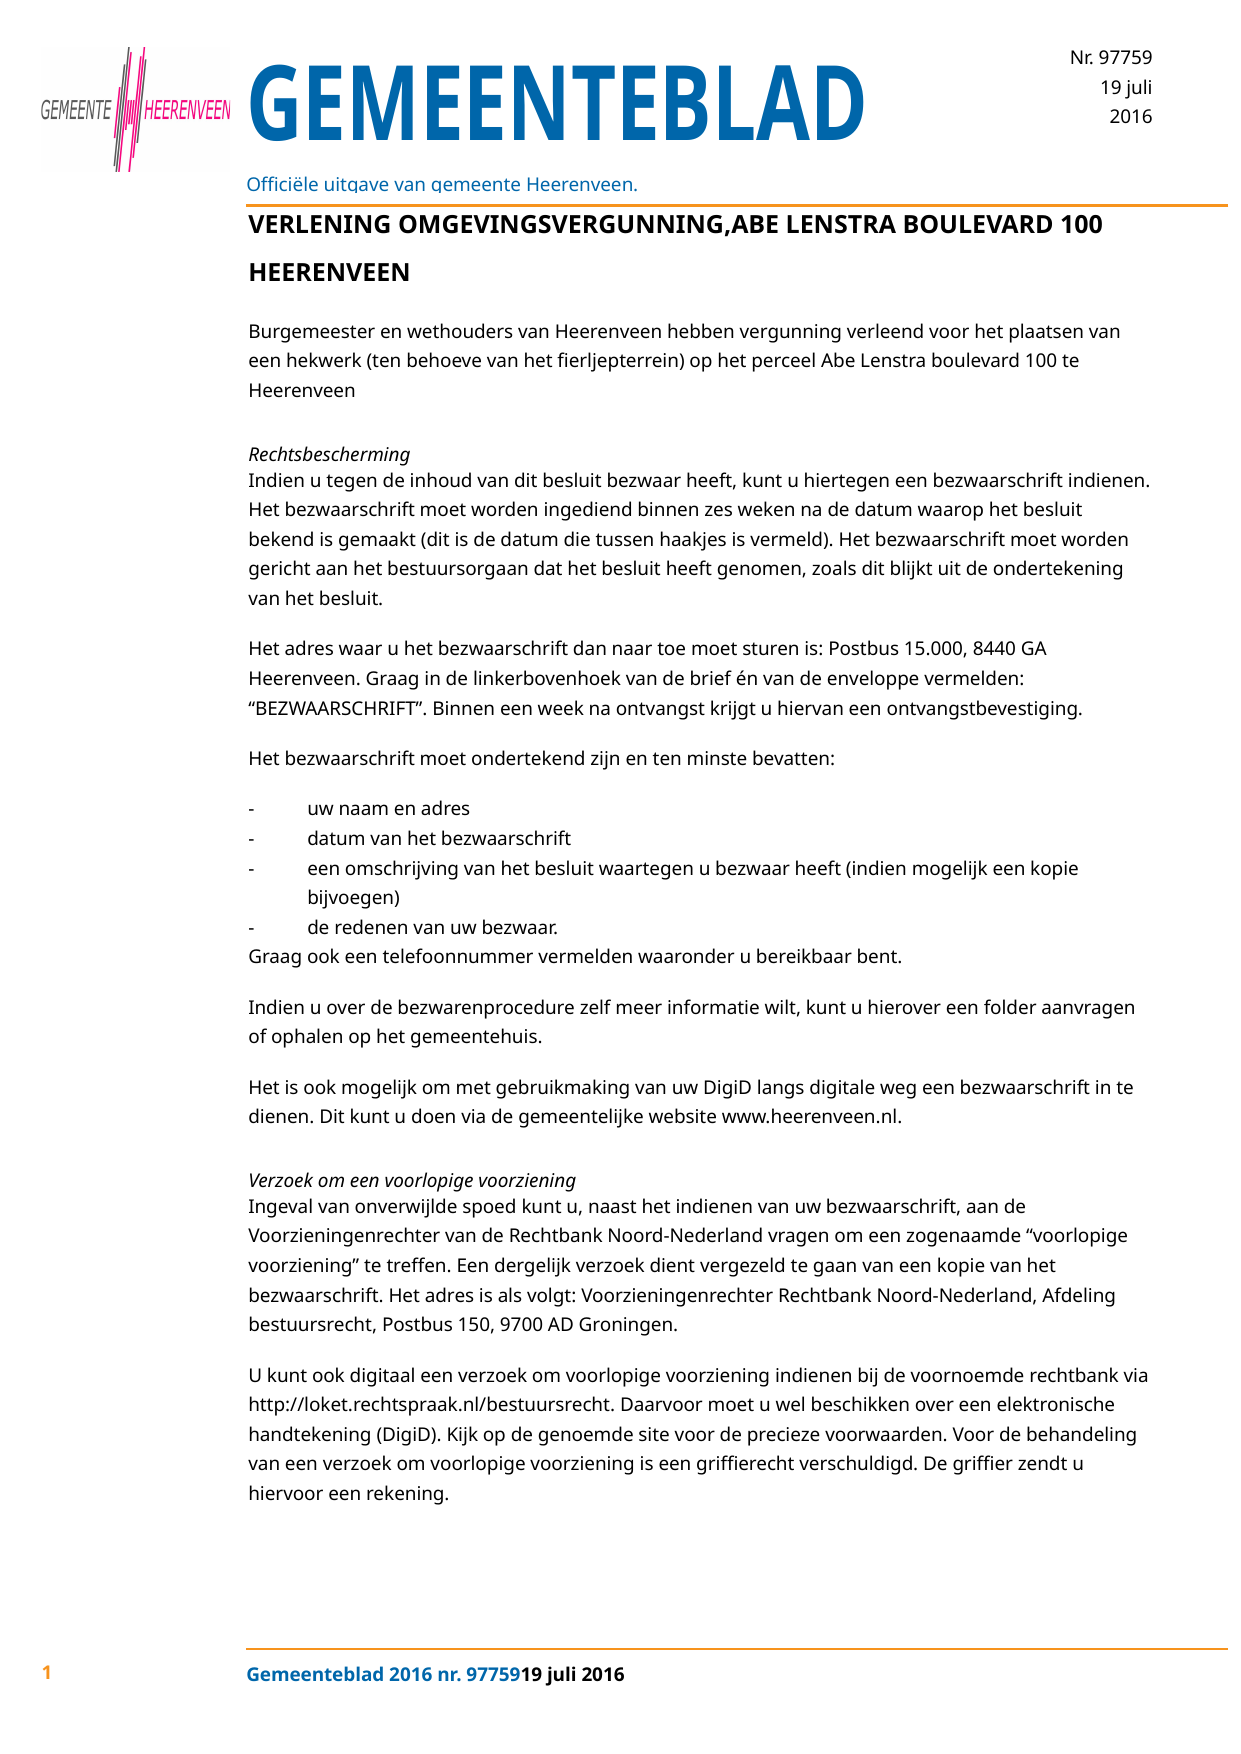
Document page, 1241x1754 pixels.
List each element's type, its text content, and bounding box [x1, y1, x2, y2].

text U kunt ook digitaal een verzoek om voorlopige voorziening indienen bij de voornoemde rechtbank via http://loket.rechtspraak.nl/bestuursrecht. Daarvoor moet u wel beschikken over een elektronische handtekening (DigiD). Kijk op de genoemde site voor de precieze voorwaarden. Voor de behandeling van een verzoek om voorlopige voorziening is een griffierecht verschuldigd. De griffier zendt u hiervoor een rekening. [248, 1362, 1152, 1506]
list een omschrijving van het besluit waartegen u bezwaar heeft (indien mogelijk een kopie bijvoegen) [248, 855, 1152, 910]
text Burgemeester en wethouders van Heerenveen hebben vergunning verleend voor het plaatsen van een hekwerk (ten behoeve van het fierljepterrein) op het perceel Abe Lenstra boulevard 100 te Heerenveen [248, 318, 1152, 403]
text Verzoek om een voorlopige voorziening [248, 1167, 1152, 1193]
text Het is ook mogelijk om met gebruikmaking van uw DigiD langs digitale weg een bezwaarschrift in te dienen. Dit kunt u doen via de gemeentelijke website www.heerenveen.nl. [248, 1074, 1152, 1129]
picture [41, 47, 231, 172]
text Ingeval van onverwijlde spoed kunt u, naast het indienen van uw bezwaarschrift, aan de Voorzieningenrechter van de Rechtbank Noord-Nederland vragen om een zogenaamde “voorlopige voorziening” te treffen. Een dergelijk verzoek dient vergezeld te gaan van een kopie van het bezwaarschrift. Het adres is als volgt: Voorzieningenrechter Rechtbank Noord-Nederland, Afdeling bestuursrecht, Postbus 150, 9700 AD Groningen. [248, 1193, 1152, 1337]
text Het bezwaarschrift moet ondertekend zijn en ten minste bevatten: [248, 745, 1152, 771]
text Graag ook een telefoonnummer vermelden waaronder u bereikbaar bent. [248, 943, 1152, 969]
text Indien u tegen de inhoud van dit besluit bezwaar heeft, kunt u hiertegen een bezwaarschrift indienen. Het bezwaarschrift moet worden ingediend binnen zes weken na de datum waarop het besluit bekend is gemaakt (dit is de datum die tussen haakjes is vermeld). Het bezwaarschrift moet worden gericht aan het bestuursorgaan dat het besluit heeft genomen, zoals dit blijkt uit de ondertekening van het besluit. [248, 467, 1152, 611]
list datum van het bezwaarschrift [248, 825, 1152, 851]
list de redenen van uw bezwaar. [248, 914, 1152, 939]
list uw naam en adres [248, 796, 1152, 821]
text VERLENING OMGEVINGSVERGUNNING,ABE LENSTRA BOULEVARD 100 HEERENVEEN [248, 207, 1152, 288]
text Indien u over de bezwarenprocedure zelf meer informatie wilt, kunt u hierover een folder aanvragen of ophalen op het gemeentehuis. [248, 994, 1152, 1049]
text Rechtsbescherming [248, 441, 1152, 467]
text Het adres waar u het bezwaarschrift dan naar toe moet sturen is: Postbus 15.000, 8440 GA Heerenveen. Graag in de linkerbovenhoek van de brief én van de enveloppe vermelden: “BEZWAARSCHRIFT”. Binnen een week na ontvangst krijgt u hiervan een ontvangstbevestiging. [248, 636, 1152, 720]
